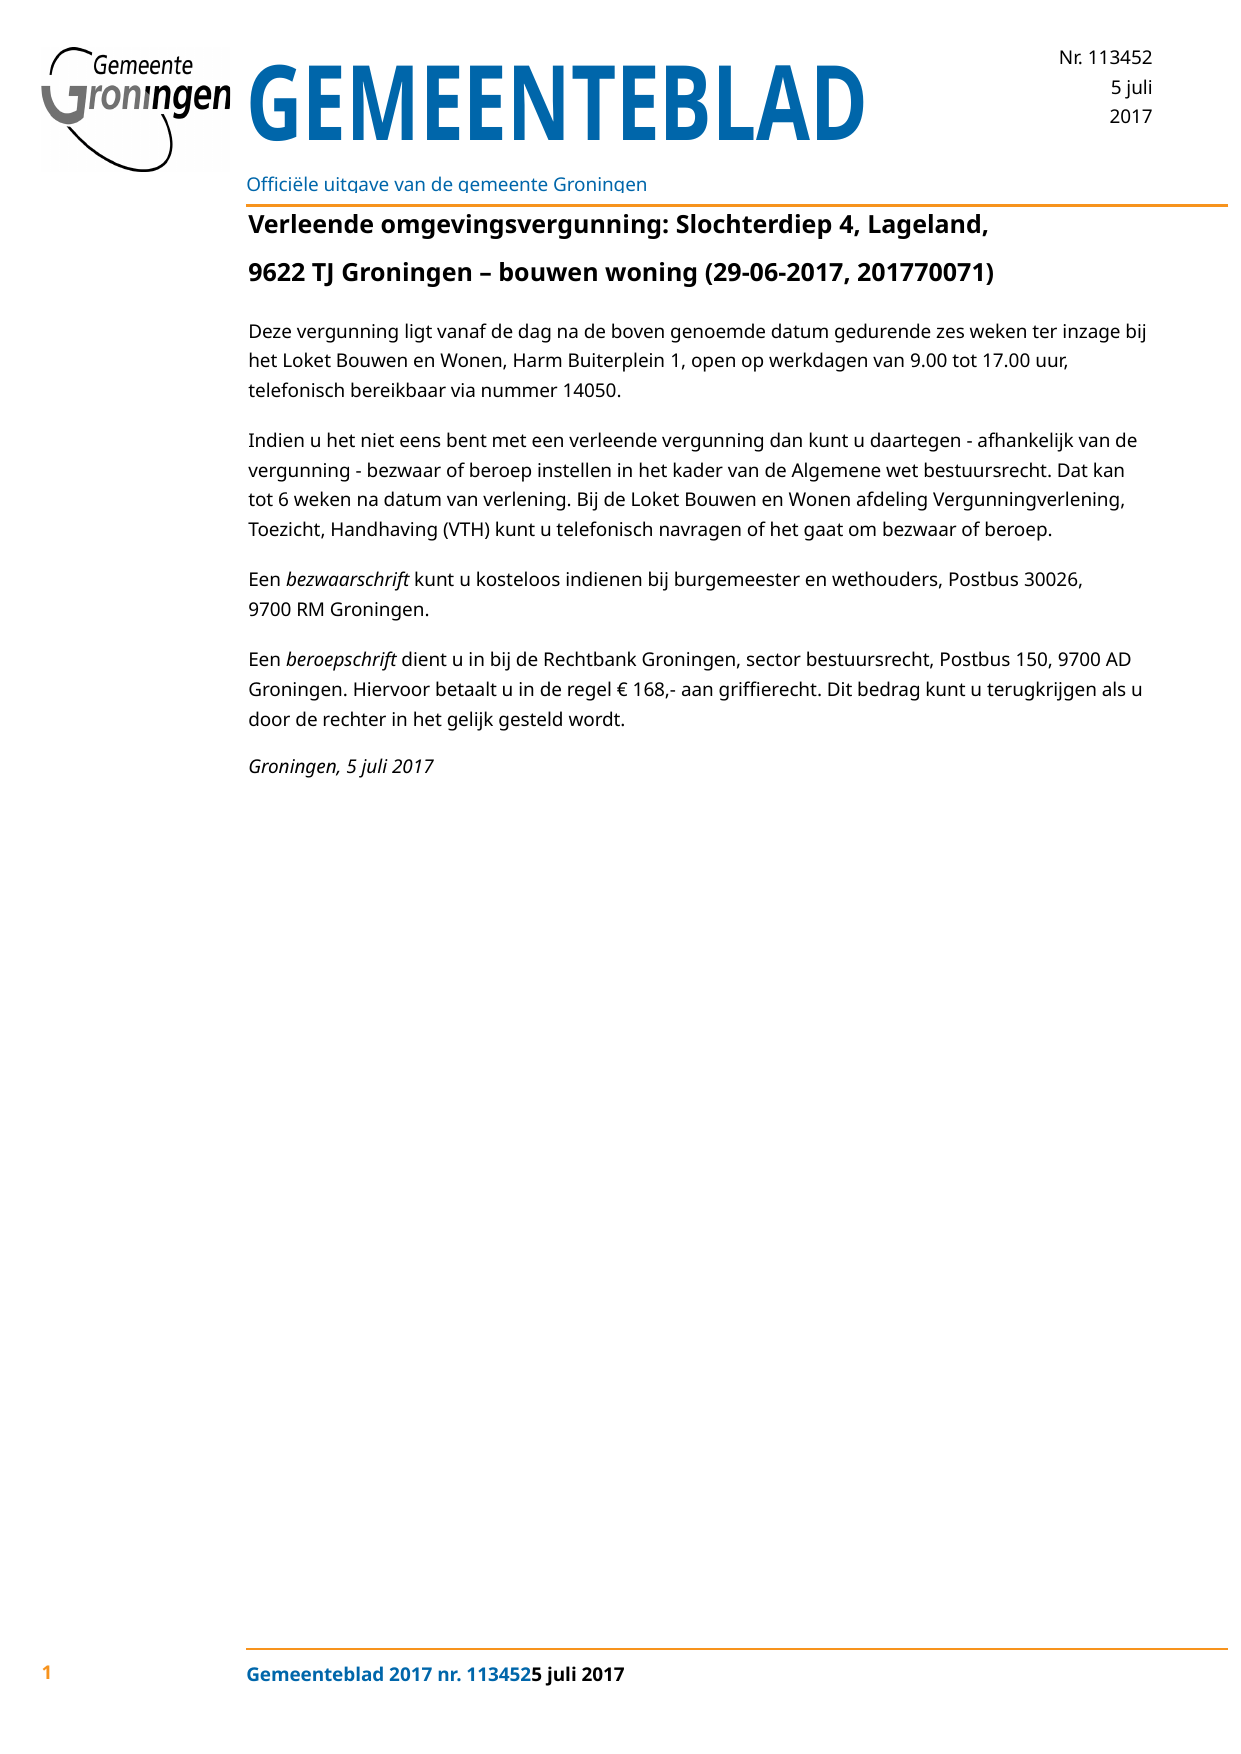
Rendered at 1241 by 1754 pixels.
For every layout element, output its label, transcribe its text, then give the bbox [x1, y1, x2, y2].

text Deze vergunning ligt vanaf de dag na de boven genoemde datum gedurende zes weken ter inzage bij het Loket Bouwen en Wonen, Harm Buiterplein 1, open op werkdagen van 9.00 tot 17.00 uur, telefonisch bereikbaar via nummer 14050. [248, 318, 1152, 403]
text Groningen, 5 juli 2017 [248, 754, 1152, 779]
text Verleende omgevingsvergunning: Slochterdiep 4, Lageland, 9622 TJ Groningen – bouwen woning (29-06-2017, 201770071) [248, 207, 1152, 288]
text Indien u het niet eens bent met een verleende vergunning dan kunt u daartegen - afhankelijk van de vergunning - bezwaar of beroep instellen in het kader van de Algemene wet bestuursrecht. Dat kan tot 6 weken na datum van verlening. Bij de Loket Bouwen en Wonen afdeling Vergunningverlening, Toezicht, Handhaving (VTH) kunt u telefonisch navragen of het gaat om bezwaar of beroep. [248, 427, 1152, 542]
text Een beroepschrift dient u in bij de Rechtbank Groningen, sector bestuursrecht, Postbus 150, 9700 AD Groningen. Hiervoor betaalt u in de regel € 168,- aan griffierecht. Dit bedrag kunt u terugkrijgen als u door de rechter in het gelijk gesteld wordt. [248, 647, 1152, 732]
text Een bezwaarschrift kunt u kosteloos indienen bij burgemeester en wethouders, Postbus 30026, 9700 RM Groningen. [248, 567, 1152, 622]
picture [41, 47, 231, 172]
